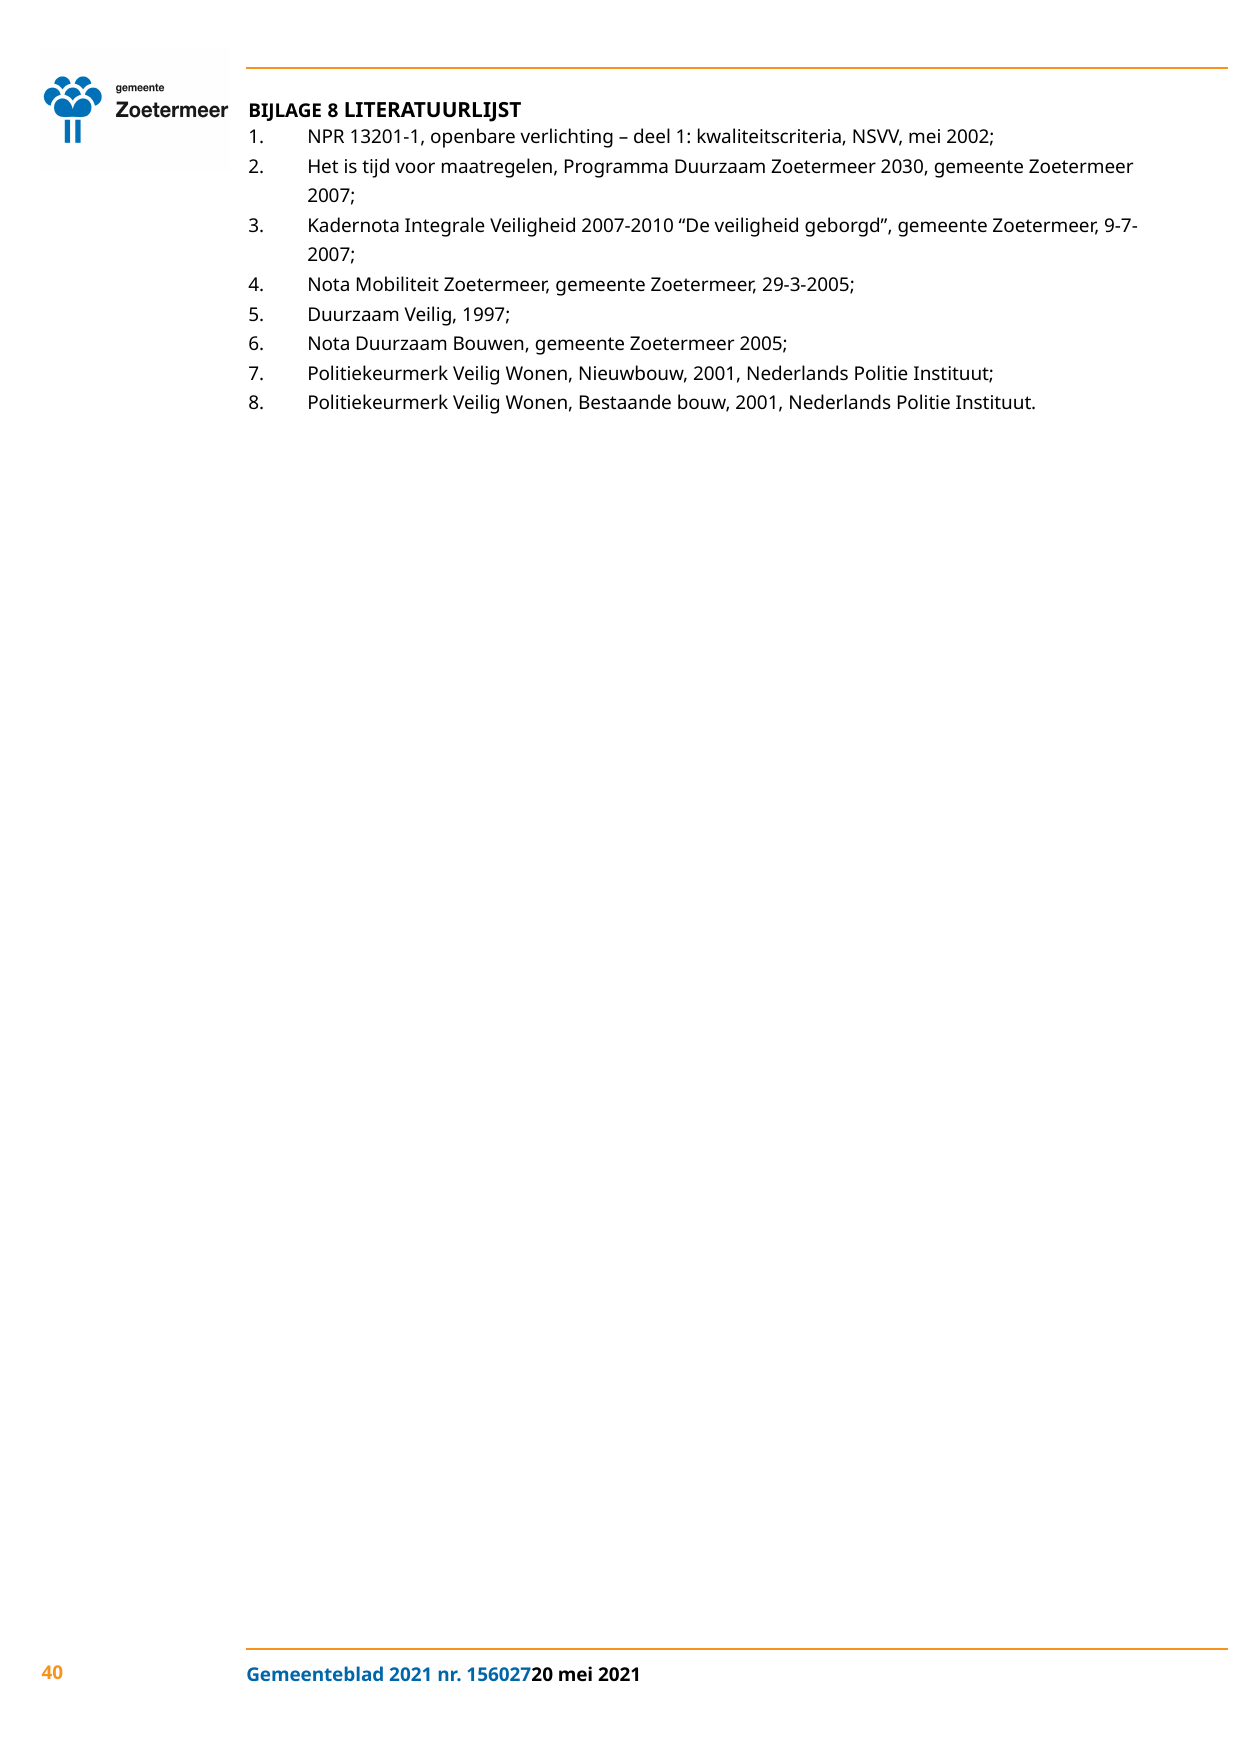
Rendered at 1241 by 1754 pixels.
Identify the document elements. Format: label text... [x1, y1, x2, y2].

list Het is tijd voor maatregelen, Programma Duurzaam Zoetermeer 2030, gemeente Zoetermeer 2007; [248, 153, 1152, 208]
list Kadernota Integrale Veiligheid 2007-2010 “De veiligheid geborgd”, gemeente Zoetermeer, 9-7-2007; [248, 212, 1152, 267]
list Nota Duurzaam Bouwen, gemeente Zoetermeer 2005; [248, 330, 1152, 356]
list Duurzaam Veilig, 1997; [248, 301, 1152, 327]
list Nota Mobiliteit Zoetermeer, gemeente Zoetermeer, 29-3-2005; [248, 271, 1152, 297]
picture [41, 47, 231, 172]
text BIJLAGE 8 LITERATUURLIJST [248, 95, 1152, 123]
list Politiekeurmerk Veilig Wonen, Bestaande bouw, 2001, Nederlands Politie Instituut. [248, 389, 1152, 415]
list NPR 13201-1, openbare verlichting – deel 1: kwaliteitscriteria, NSVV, mei 2002; [248, 123, 1152, 149]
list Politiekeurmerk Veilig Wonen, Nieuwbouw, 2001, Nederlands Politie Instituut; [248, 360, 1152, 386]
